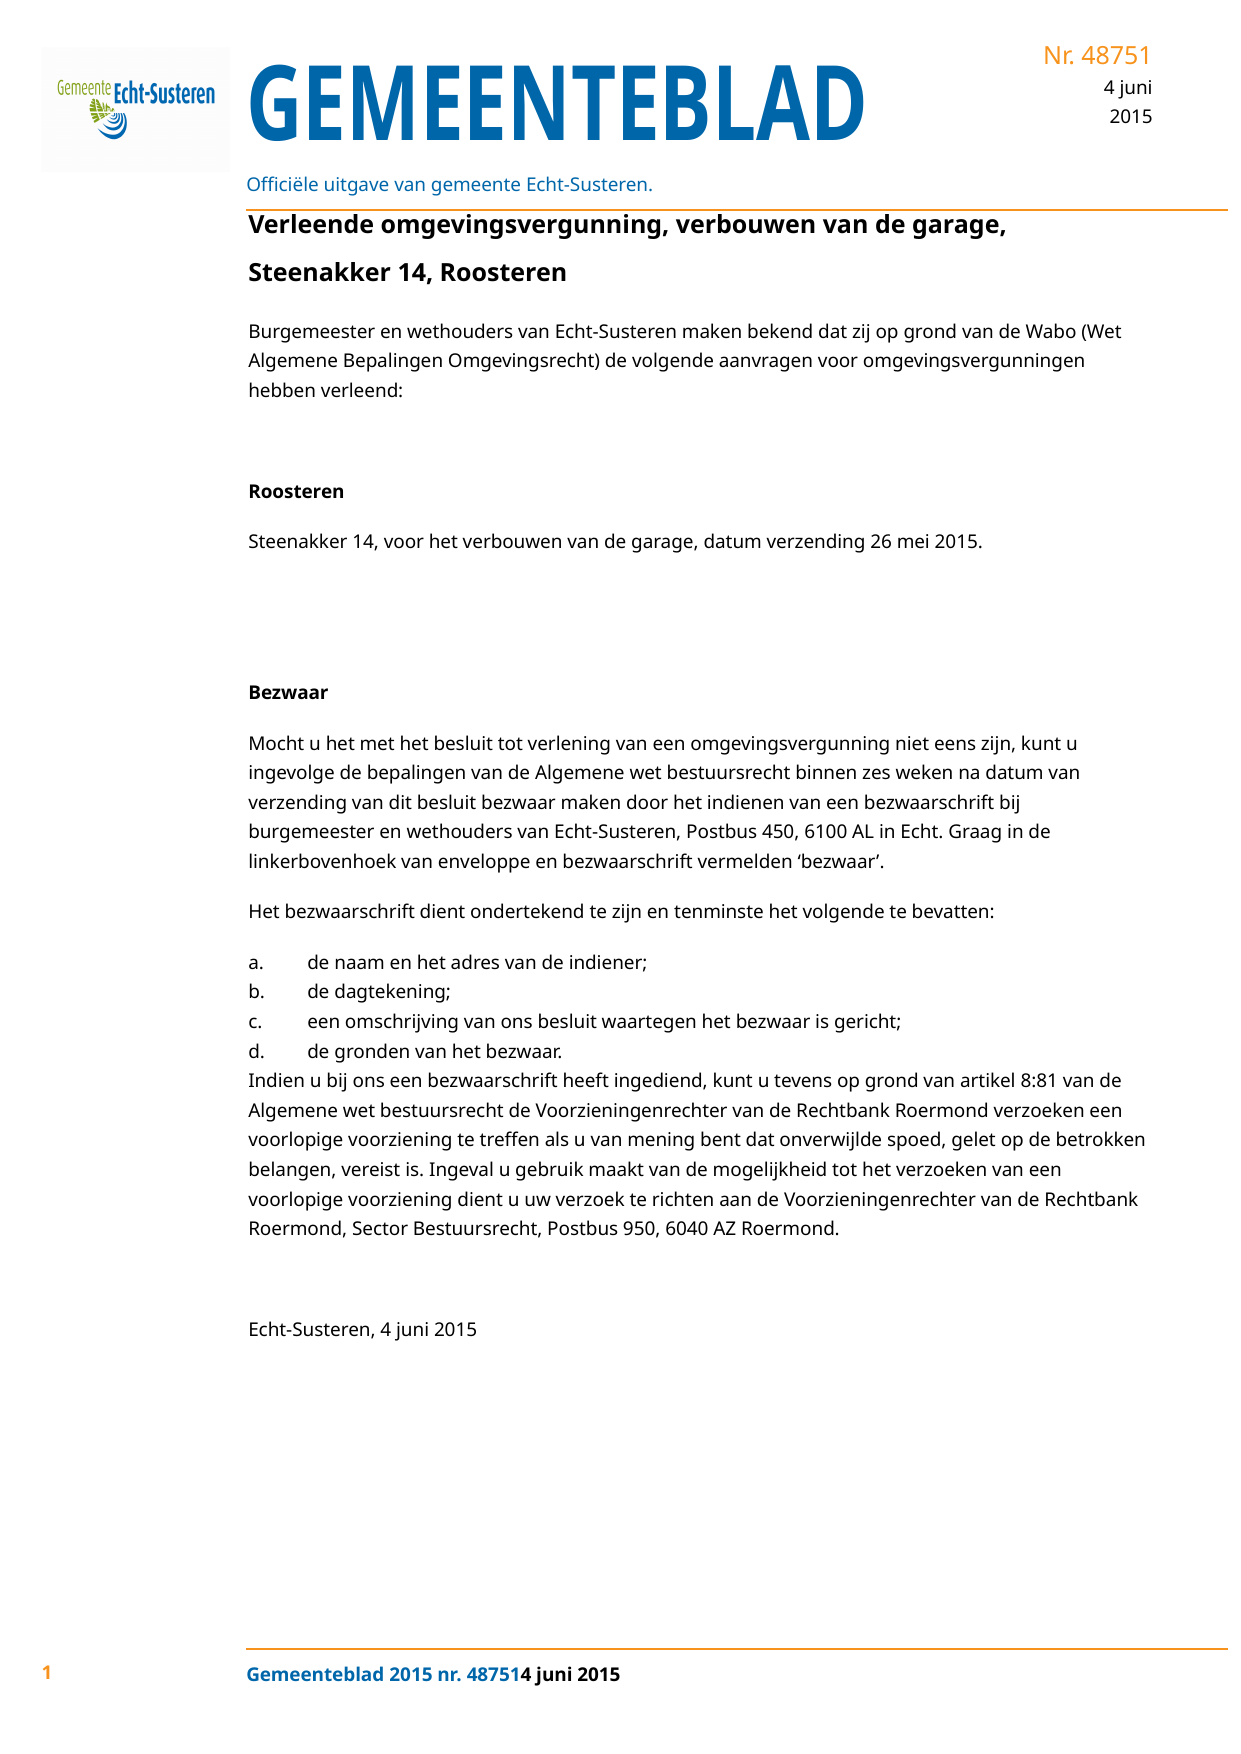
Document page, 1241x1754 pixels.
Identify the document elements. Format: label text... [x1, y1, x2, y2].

text Het bezwaarschrift dient ondertekend te zijn en tenminste het volgende te bevatten: [248, 899, 1152, 924]
text Mocht u het met het besluit tot verlening van een omgevingsvergunning niet eens zijn, kunt u ingevolge de bepalingen van de Algemene wet bestuursrecht binnen zes weken na datum van verzending van dit besluit bezwaar maken door het indienen van een bezwaarschrift bij burgemeester en wethouders van Echt-Susteren, Postbus 450, 6100 AL in Echt. Graag in de linkerbovenhoek van enveloppe en bezwaarschrift vermelden ‘bezwaar’. [248, 730, 1152, 874]
list de dagtekening; [248, 979, 1152, 1004]
text Bezwaar [248, 679, 1152, 705]
picture [41, 47, 231, 172]
text Echt-Susteren, 4 juni 2015 [248, 1316, 1152, 1342]
text Steenakker 14, voor het verbouwen van de garage, datum verzending 26 mei 2015. [248, 528, 1152, 554]
text Burgemeester en wethouders van Echt-Susteren maken bekend dat zij op grond van de Wabo (Wet Algemene Bepalingen Omgevingsrecht) de volgende aanvragen voor omgevingsvergunningen hebben verleend: [248, 318, 1152, 403]
text Verleende omgevingsvergunning, verbouwen van de garage, Steenakker 14, Roosteren [248, 211, 1152, 288]
list een omschrijving van ons besluit waartegen het bezwaar is gericht; [248, 1008, 1152, 1034]
text Roosteren [248, 478, 1152, 504]
text Indien u bij ons een bezwaarschrift heeft ingediend, kunt u tevens op grond van artikel 8:81 van de Algemene wet bestuursrecht de Voorzieningenrechter van de Rechtbank Roermond verzoeken een voorlopige voorziening te treffen als u van mening bent dat onverwijlde spoed, gelet op de betrokken belangen, vereist is. Ingeval u gebruik maakt van de mogelijkheid tot het verzoeken van een voorlopige voorziening dient u uw verzoek te richten aan de Voorzieningenrechter van de Rechtbank Roermond, Sector Bestuursrecht, Postbus 950, 6040 AZ Roermond. [248, 1067, 1152, 1241]
list de naam en het adres van de indiener; [248, 949, 1152, 975]
list de gronden van het bezwaar. [248, 1038, 1152, 1064]
